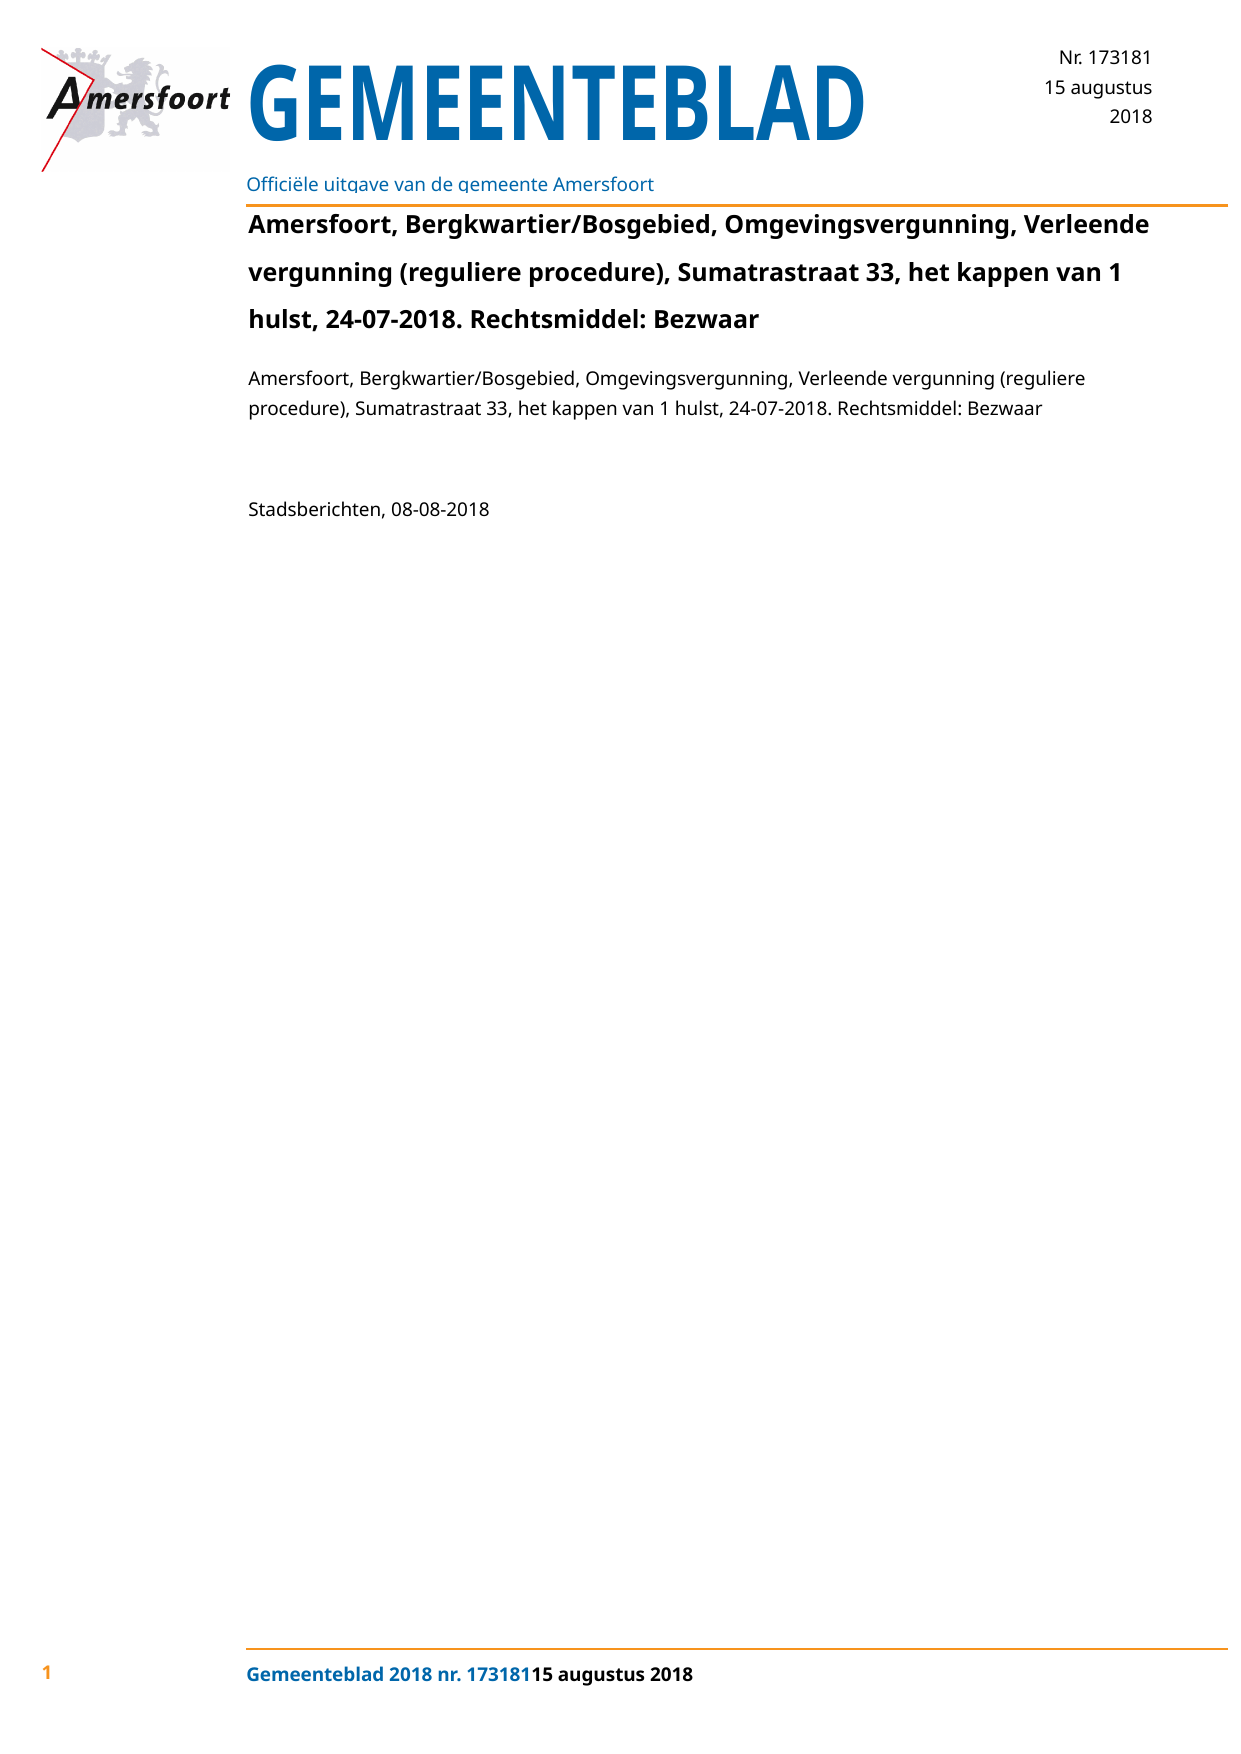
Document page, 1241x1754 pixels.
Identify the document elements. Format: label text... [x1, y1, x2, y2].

picture [41, 47, 231, 172]
text Stadsberichten, 08-08-2018 [248, 496, 1152, 522]
text Amersfoort, Bergkwartier/Bosgebied, Omgevingsvergunning, Verleende vergunning (reguliere procedure), Sumatrastraat 33, het kappen van 1 hulst, 24-07-2018. Rechtsmiddel: Bezwaar [248, 207, 1152, 336]
text Amersfoort, Bergkwartier/Bosgebied, Omgevingsvergunning, Verleende vergunning (reguliere procedure), Sumatrastraat 33, het kappen van 1 hulst, 24-07-2018. Rechtsmiddel: Bezwaar [248, 366, 1152, 421]
